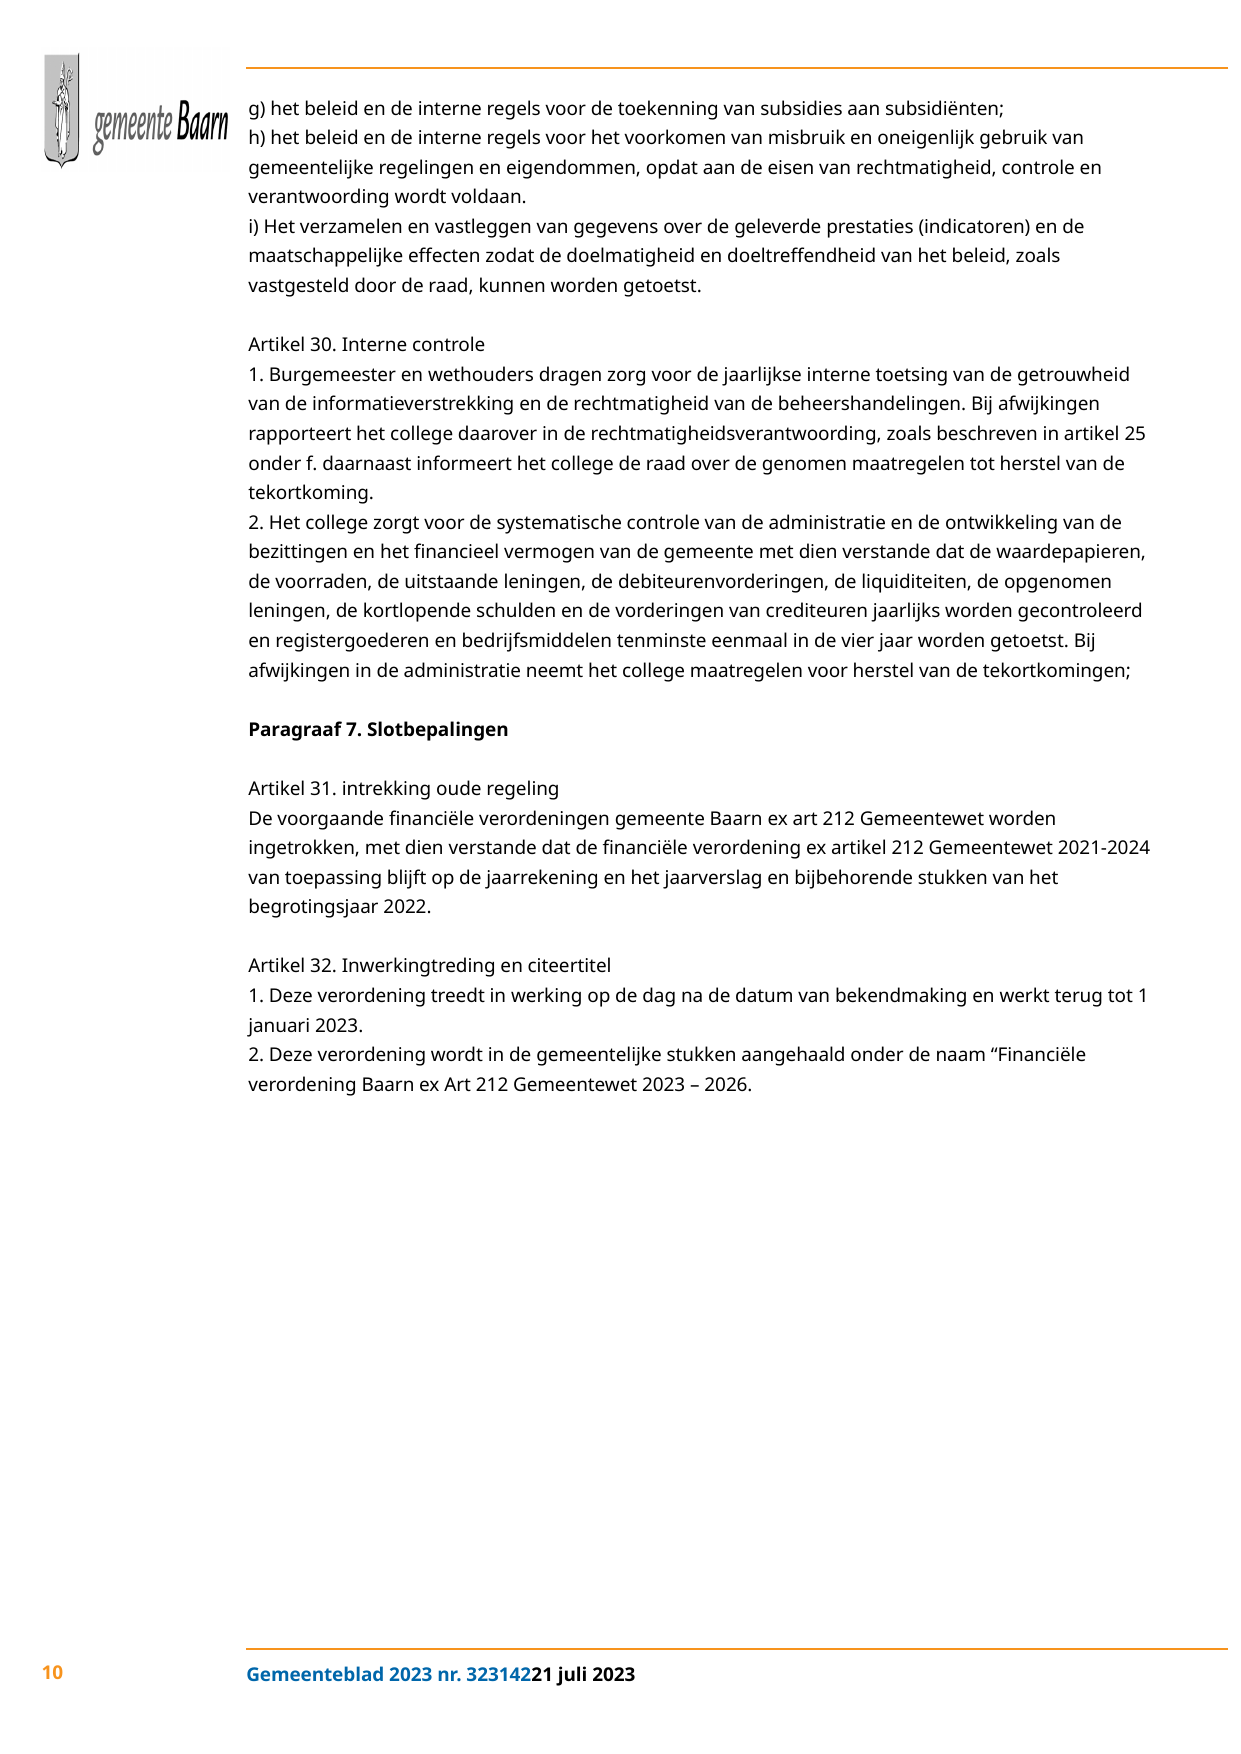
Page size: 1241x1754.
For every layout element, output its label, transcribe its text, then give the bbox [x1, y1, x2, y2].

text De voorgaande financiële verordeningen gemeente Baarn ex art 212 Gemeentewet worden ingetrokken, met dien verstande dat de financiële verordening ex artikel 212 Gemeentewet 2021-2024 van toepassing blijft op de jaarrekening en het jaarverslag en bijbehorende stukken van het begrotingsjaar 2022. [248, 805, 1152, 919]
text i) Het verzamelen en vastleggen van gegevens over de geleverde prestaties (indicatoren) en de maatschappelijke effecten zodat de doelmatigheid en doeltreffendheid van het beleid, zoals vastgesteld door de raad, kunnen worden getoetst. [248, 213, 1152, 298]
text 1. Deze verordening treedt in werking op de dag na de datum van bekendmaking en werkt terug tot 1 januari 2023. [248, 982, 1152, 1038]
text 2. Het college zorgt voor de systematische controle van de administratie en de ontwikkeling van de bezittingen en het financieel vermogen van de gemeente met dien verstande dat de waardepapieren, de voorraden, de uitstaande leningen, de debiteurenvorderingen, de liquiditeiten, de opgenomen leningen, de kortlopende schulden en de vorderingen van crediteuren jaarlijks worden gecontroleerd en registergoederen en bedrijfsmiddelen tenminste eenmaal in de vier jaar worden getoetst. Bij afwijkingen in de administratie neemt het college maatregelen voor herstel van de tekortkomingen; [248, 509, 1152, 683]
text 1. Burgemeester en wethouders dragen zorg voor de jaarlijkse interne toetsing van de getrouwheid van de informatieverstrekking en de rechtmatigheid van de beheershandelingen. Bij afwijkingen rapporteert het college daarover in de rechtmatigheidsverantwoording, zoals beschreven in artikel 25 onder f. daarnaast informeert het college de raad over de genomen maatregelen tot herstel van de tekortkoming. [248, 361, 1152, 505]
picture [41, 47, 231, 172]
text h) het beleid en de interne regels voor het voorkomen van misbruik en oneigenlijk gebruik van gemeentelijke regelingen en eigendommen, opdat aan de eisen van rechtmatigheid, controle en verantwoording wordt voldaan. [248, 124, 1152, 209]
text g) het beleid en de interne regels voor de toekenning van subsidies aan subsidiënten; [248, 95, 1152, 121]
text Paragraaf 7. Slotbepalingen [248, 716, 1152, 742]
text Artikel 31. intrekking oude regeling [248, 775, 1152, 801]
text 2. Deze verordening wordt in de gemeentelijke stukken aangehaald onder de naam “Financiële verordening Baarn ex Art 212 Gemeentewet 2023 – 2026. [248, 1041, 1152, 1097]
text Artikel 30. Interne controle [248, 331, 1152, 357]
text Artikel 32. Inwerkingtreding en citeertitel [248, 953, 1152, 978]
